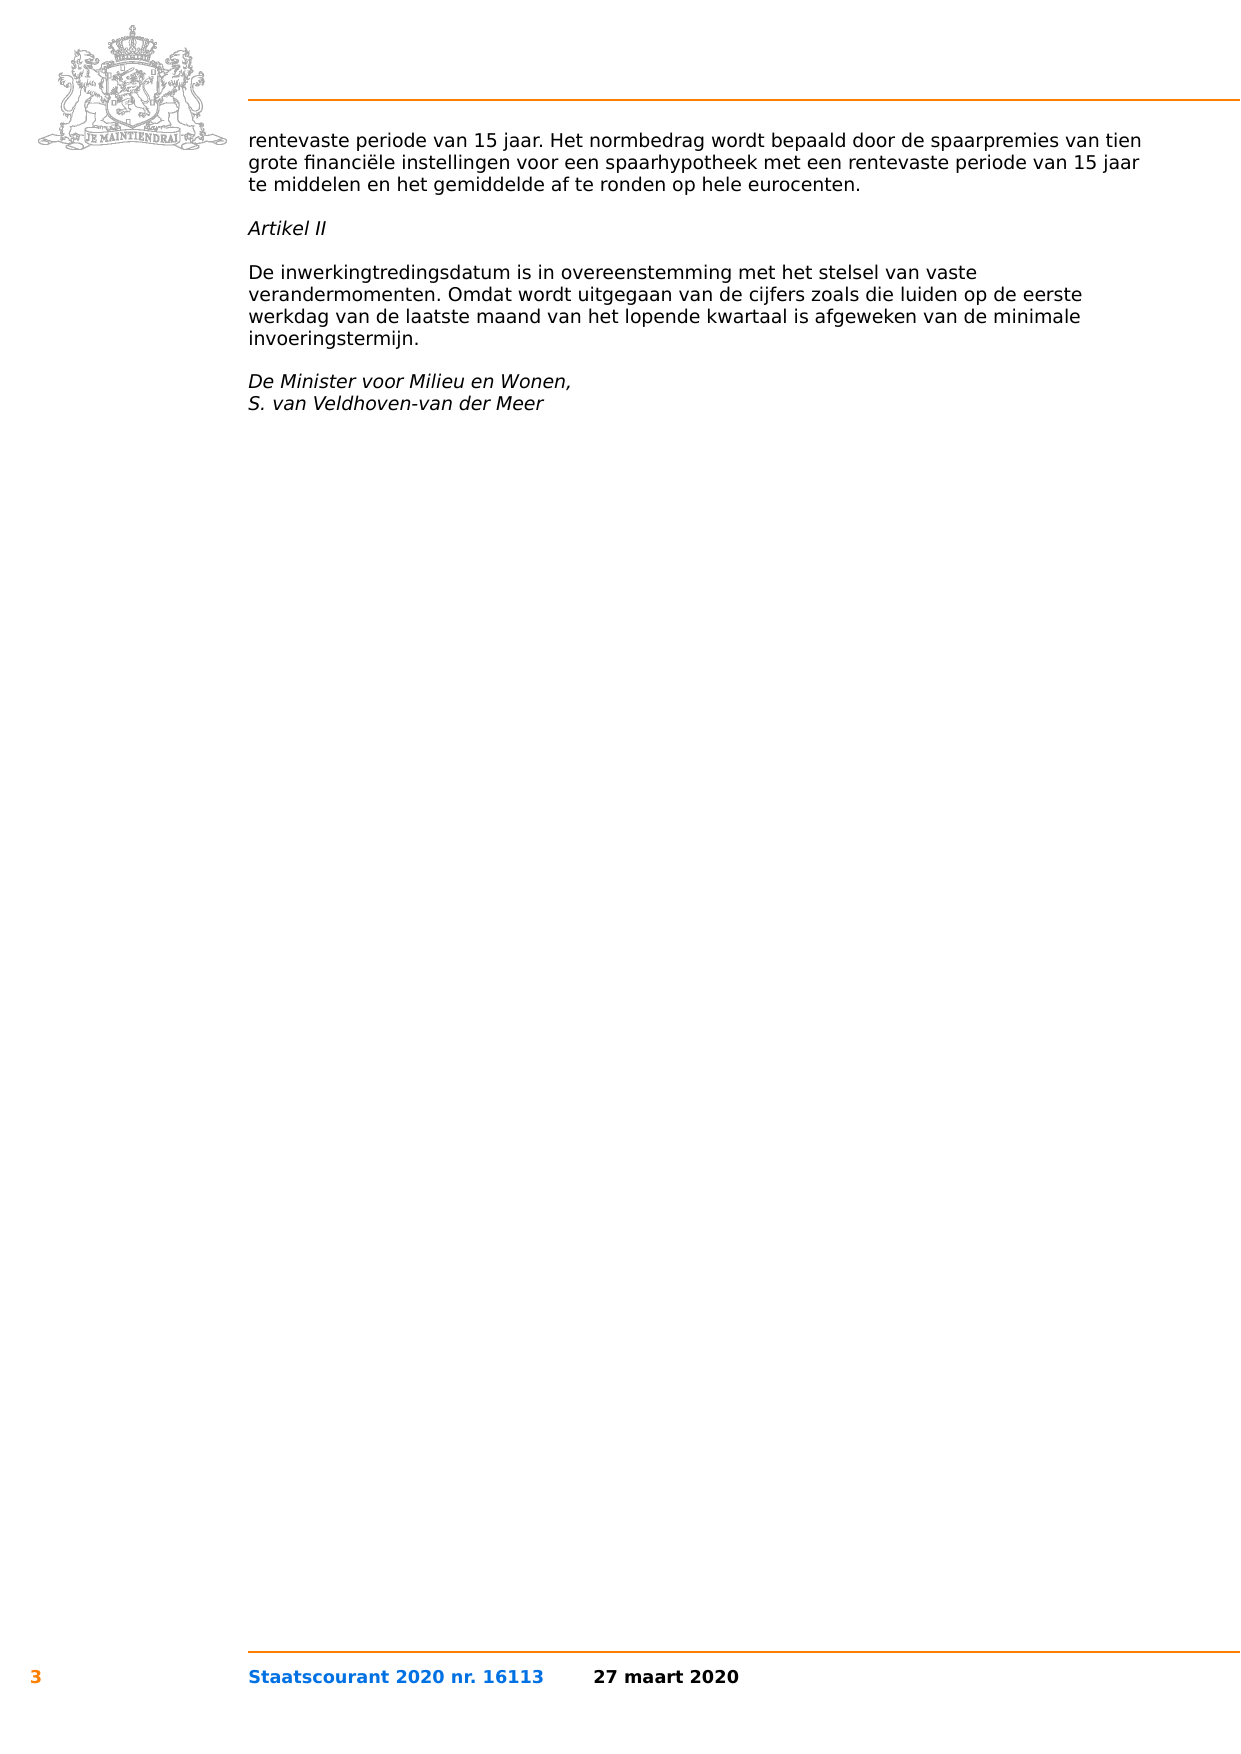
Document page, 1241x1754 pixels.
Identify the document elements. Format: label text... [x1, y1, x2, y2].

text De Minister voor Milieu en Wonen, S. van Veldhoven-van der Meer [248, 371, 1163, 415]
picture [38, 25, 227, 150]
text De inwerkingtredingsdatum is in overeenstemming met het stelsel van vaste verandermomenten. Omdat wordt uitgegaan van de cijfers zoals die luiden op de eerste werkdag van de laatste maand van het lopende kwartaal is afgeweken van de minimale invoeringstermijn. [248, 262, 1163, 349]
text rentevaste periode van 15 jaar. Het normbedrag wordt bepaald door de spaarpremies van tien grote financiële instellingen voor een spaarhypotheek met een rentevaste periode van 15 jaar te middelen en het gemiddelde af te ronden op hele eurocenten. [248, 130, 1163, 196]
subtitle Artikel II [248, 218, 1163, 240]
